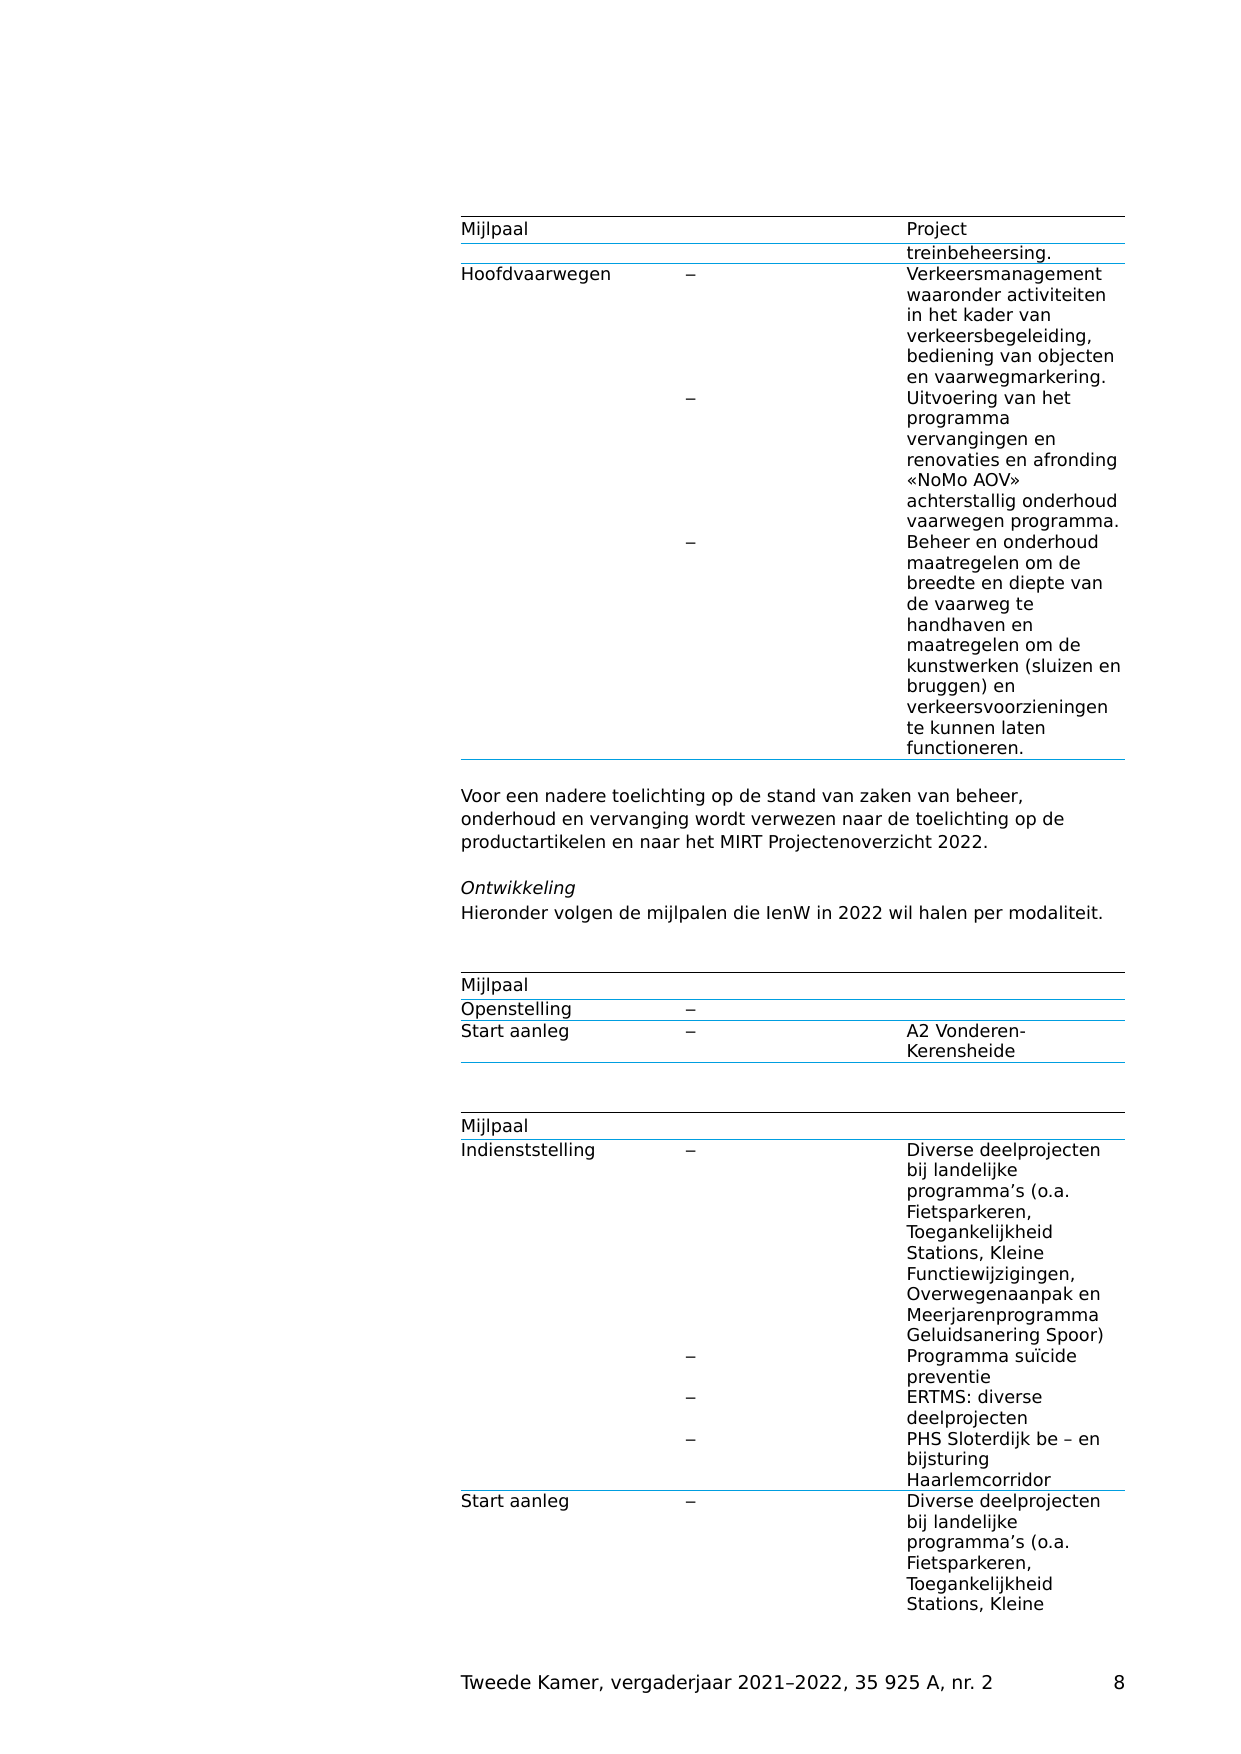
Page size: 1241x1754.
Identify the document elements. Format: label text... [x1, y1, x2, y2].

table_cell Uitvoering van het programma vervangingen en renovaties en afronding «NoMo AOV» achterstallig onderhoud vaarwegen programma. [904, 388, 1125, 532]
text Voor een nadere toelichting op de stand van zaken van beheer, onderhoud en vervanging wordt verwezen naar de toelichting op de productartikelen en naar het MIRT Projectenoverzicht 2022. [461, 784, 1125, 853]
table_cell ‒ [682, 388, 903, 532]
table_cell Programma suïcide preventie [904, 1346, 1125, 1387]
table_cell [461, 1429, 682, 1490]
table_cell [461, 1346, 682, 1387]
table_cell Verkeersmanagement waaronder activiteiten in het kader van verkeersbegeleiding, bediening van objecten en vaarwegmarkering. [904, 264, 1125, 388]
table_cell Mijlpaal [461, 217, 682, 243]
table_cell Indienststelling [461, 1140, 682, 1346]
table_header Tabel 2 Hoofdwegennet [461, 947, 1125, 972]
table_header Tabel 3 Spoorwegen [461, 1087, 1125, 1112]
table_cell Start aanleg [461, 1021, 682, 1062]
table_cell ‒ [682, 1000, 903, 1020]
table_cell Beheer en onderhoud maatregelen om de breedte en diepte van de vaarweg te handhaven en maatregelen om de kunstwerken (sluizen en bruggen) en verkeersvoorzieningen te kunnen laten functioneren. [904, 532, 1125, 759]
table_cell Diverse deelprojecten bij landelijke programma’s (o.a. Fietsparkeren, Toegankelijkheid Stations, Kleine Functiewijzigingen, Overwegenaanpak en Meerjarenprogramma Geluidsanering Spoor) [904, 1140, 1125, 1346]
table_cell ‒ [682, 532, 903, 759]
table_cell treinbeheersing. [904, 244, 1125, 263]
table_cell [461, 532, 682, 759]
table_cell ‒ [682, 1387, 903, 1428]
table_cell Mijlpaal [461, 973, 682, 999]
table_cell PHS Sloterdijk be – en bijsturing Haarlemcorridor [904, 1429, 1125, 1490]
table_cell [461, 388, 682, 532]
table_cell [682, 217, 903, 243]
table_cell [904, 973, 1125, 999]
table_cell ERTMS: diverse deelprojecten [904, 1387, 1125, 1428]
table_cell Mijlpaal [461, 1113, 682, 1139]
table_header Tabel 1 Exploitatie, onderhoud en vernieuwing [461, 191, 1125, 216]
text Hieronder volgen de mijlpalen die IenW in 2022 wil halen per modaliteit. [461, 901, 1125, 924]
text Ontwikkeling [461, 876, 1125, 899]
table_cell [461, 1387, 682, 1428]
table_cell ‒ [682, 1346, 903, 1387]
table_cell ‒ [682, 1429, 903, 1490]
table_cell Project [904, 217, 1125, 243]
table_cell ‒ [682, 1021, 903, 1062]
table_cell [682, 244, 903, 263]
table_cell Diverse deelprojecten bij landelijke programma’s (o.a. Fietsparkeren, Toegankelijkheid Stations, Kleine [904, 1491, 1125, 1615]
table_cell ‒ [682, 264, 903, 388]
table_cell Hoofdvaarwegen [461, 264, 682, 388]
table_cell ‒ [682, 1491, 903, 1615]
table_cell A2 Vonderen-Kerensheide [904, 1021, 1125, 1062]
table_cell Start aanleg [461, 1491, 682, 1615]
table_cell Openstelling [461, 1000, 682, 1020]
table_cell [682, 1113, 903, 1139]
table_cell [904, 1113, 1125, 1139]
table_cell [682, 973, 903, 999]
table_cell ‒ [682, 1140, 903, 1346]
table_cell [904, 1000, 1125, 1020]
table_cell [461, 244, 682, 263]
